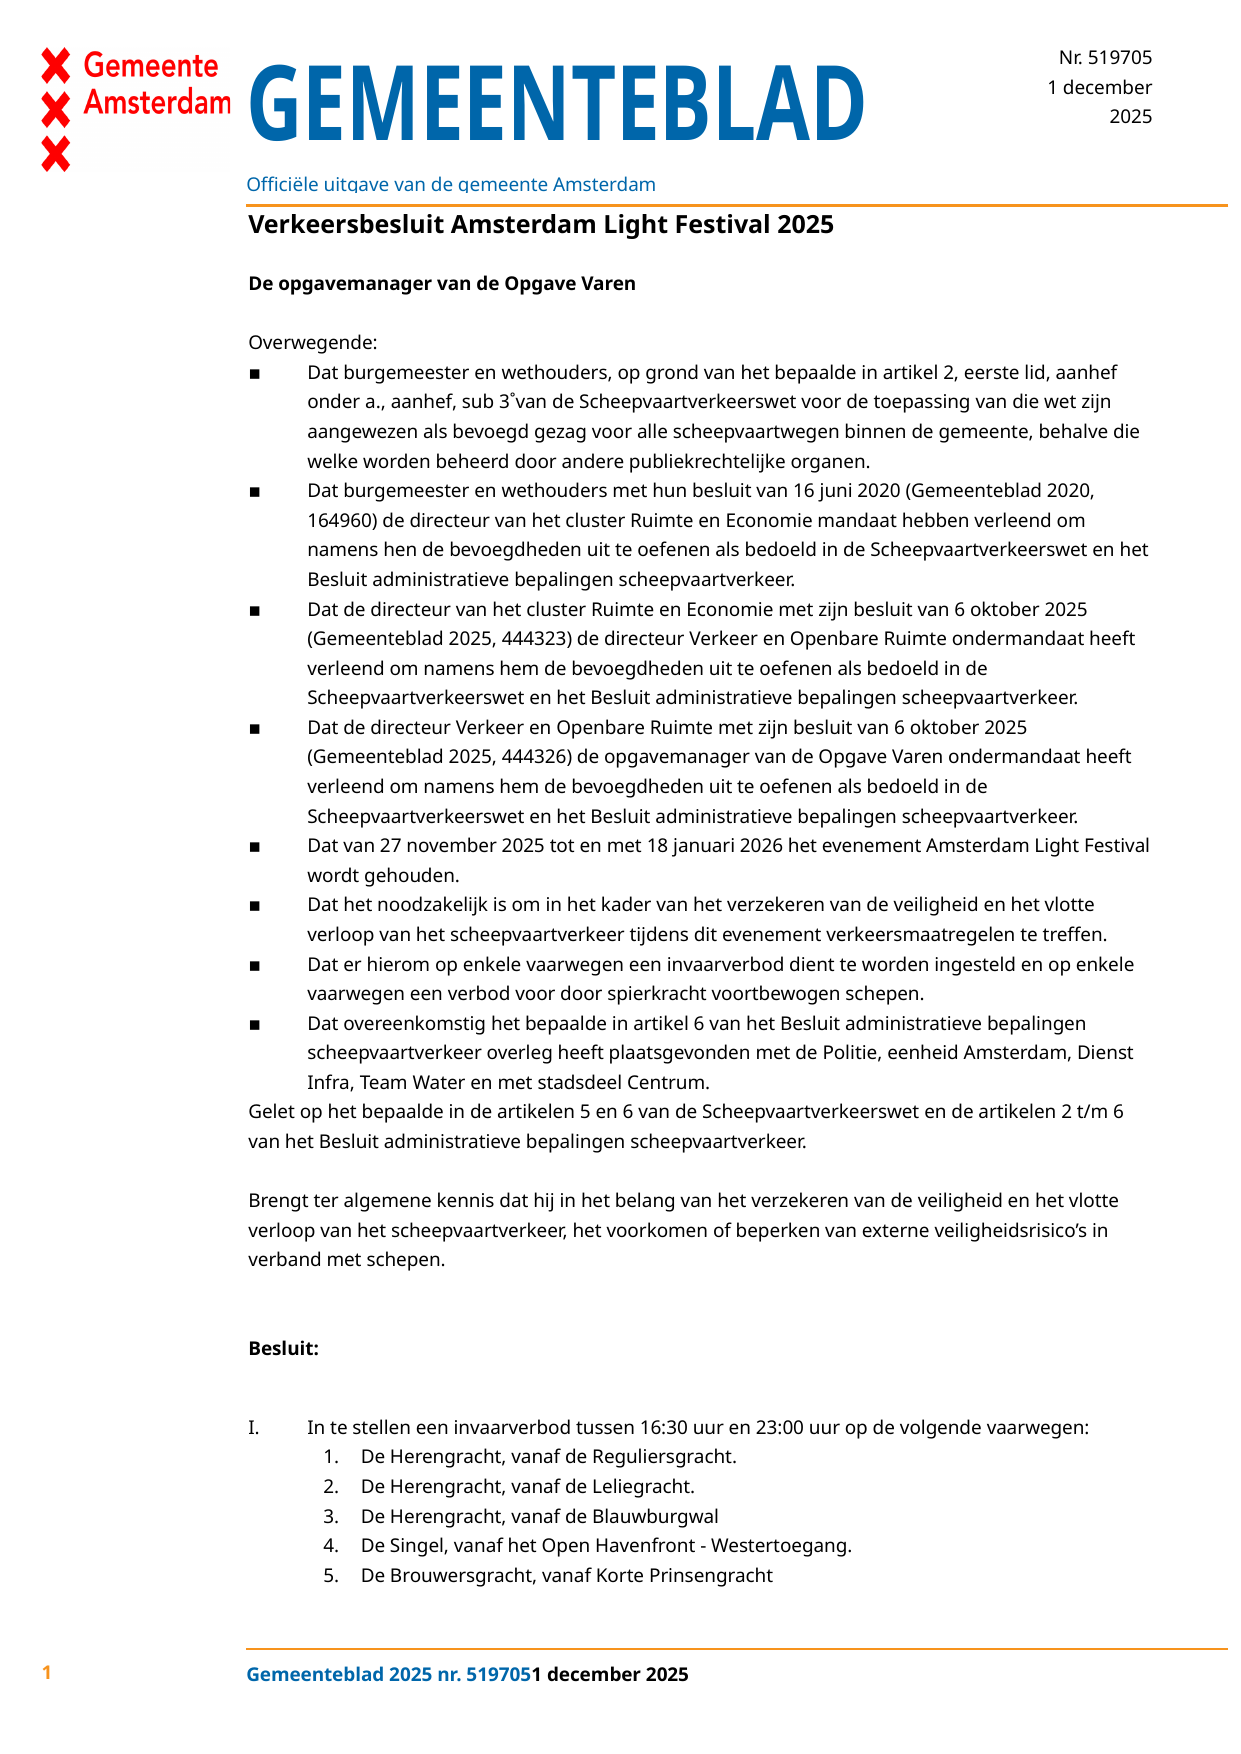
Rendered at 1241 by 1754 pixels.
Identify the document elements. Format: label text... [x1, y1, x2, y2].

list In te stellen een invaarverbod tussen 16:30 uur en 23:00 uur op de volgende vaarwegen: [248, 1414, 1152, 1440]
list De Brouwersgracht, vanaf Korte Prinsengracht [323, 1562, 1152, 1588]
list Dat de directeur Verkeer en Openbare Ruimte met zijn besluit van 6 oktober 2025 (Gemeenteblad 2025, 444326) de opgavemanager van de Opgave Varen ondermandaat heeft verleend om namens hem de bevoegdheden uit te oefenen als bedoeld in de Scheepvaartverkeerswet en het Besluit administratieve bepalingen scheepvaartverkeer. [248, 714, 1152, 828]
list Dat het noodzakelijk is om in het kader van het verzekeren van de veiligheid en het vlotte verloop van het scheepvaartverkeer tijdens dit evenement verkeersmaatregelen te treffen. [248, 892, 1152, 947]
list Dat van 27 november 2025 tot en met 18 januari 2026 het evenement Amsterdam Light Festival wordt gehouden. [248, 832, 1152, 888]
text Verkeersbesluit Amsterdam Light Festival 2025 [248, 207, 1152, 241]
list De Singel, vanaf het Open Havenfront - Westertoegang. [323, 1532, 1152, 1558]
list Dat overeenkomstig het bepaalde in artikel 6 van het Besluit administratieve bepalingen scheepvaartverkeer overleg heeft plaatsgevonden met de Politie, eenheid Amsterdam, Dienst Infra, Team Water en met stadsdeel Centrum. [248, 1010, 1152, 1095]
list Dat de directeur van het cluster Ruimte en Economie met zijn besluit van 6 oktober 2025 (Gemeenteblad 2025, 444323) de directeur Verkeer en Openbare Ruimte ondermandaat heeft verleend om namens hem de bevoegdheden uit te oefenen als bedoeld in de Scheepvaartverkeerswet en het Besluit administratieve bepalingen scheepvaartverkeer. [248, 596, 1152, 710]
list De Herengracht, vanaf de Blauwburgwal [323, 1503, 1152, 1529]
text Besluit: [248, 1335, 1152, 1361]
text De opgavemanager van de Opgave Varen [248, 270, 1152, 296]
list De Herengracht, vanaf de Reguliersgracht. [323, 1444, 1152, 1469]
list Dat burgemeester en wethouders, op grond van het bepaalde in artikel 2, eerste lid, aanhef onder a., aanhef, sub 3˚van de Scheepvaartverkeerswet voor de toepassing van die wet zijn aangewezen als bevoegd gezag voor alle scheepvaartwegen binnen de gemeente, behalve die welke worden beheerd door andere publiekrechtelijke organen. [248, 359, 1152, 473]
picture [41, 47, 231, 172]
text Gelet op het bepaalde in de artikelen 5 en 6 van de Scheepvaartverkeerswet en de artikelen 2 t/m 6 van het Besluit administratieve bepalingen scheepvaartverkeer. [248, 1099, 1152, 1154]
list Dat burgemeester en wethouders met hun besluit van 16 juni 2020 (Gemeenteblad 2020, 164960) de directeur van het cluster Ruimte en Economie mandaat hebben verleend om namens hen de bevoegdheden uit te oefenen als bedoeld in de Scheepvaartverkeerswet en het Besluit administratieve bepalingen scheepvaartverkeer. [248, 477, 1152, 592]
list Dat er hierom op enkele vaarwegen een invaarverbod dient te worden ingesteld en op enkele vaarwegen een verbod voor door spierkracht voortbewogen schepen. [248, 951, 1152, 1006]
text Overwegende: [248, 329, 1152, 355]
list De Herengracht, vanaf de Leliegracht. [323, 1473, 1152, 1499]
text Brengt ter algemene kennis dat hij in het belang van het verzekeren van de veiligheid en het vlotte verloop van het scheepvaartverkeer, het voorkomen of beperken van externe veiligheidsrisico’s in verband met schepen. [248, 1187, 1152, 1272]
